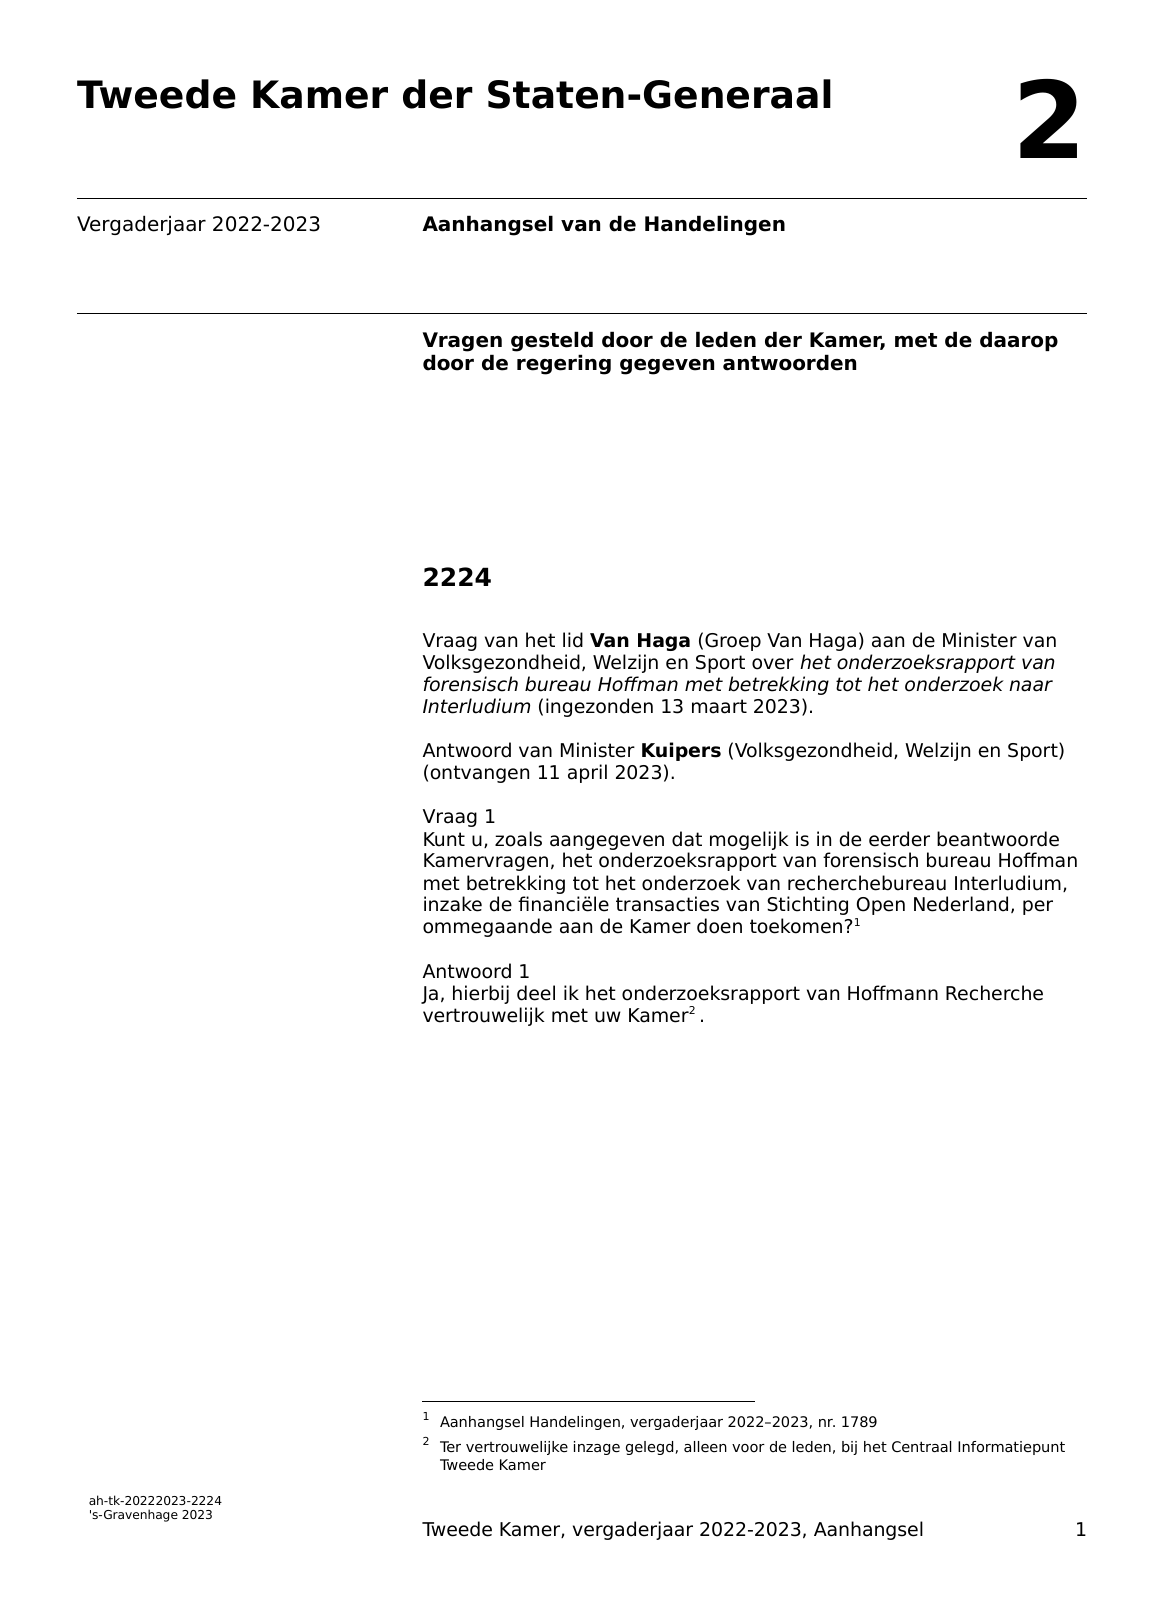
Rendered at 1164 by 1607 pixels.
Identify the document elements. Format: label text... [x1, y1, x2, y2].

table_cell Vergaderjaar 2022-2023 [77, 199, 422, 313]
text Vraag 1 [422, 806, 1087, 828]
text Ter vertrouwelijke inzage gelegd, alleen voor de leden, bij het Centraal Informatiepunt Tweede Kamer [422, 1435, 1087, 1474]
text Vraag van het lid Van Haga (Groep Van Haga) aan de Minister van Volksgezondheid, Welzijn en Sport over het onderzoeksrapport van forensisch bureau Hoffman met betrekking tot het onderzoek naar Interludium (ingezonden 13 maart 2023). [422, 630, 1087, 718]
table_cell Vragen gesteld door de leden der Kamer, met de daarop door de regering gegeven antwoorden [422, 314, 1087, 375]
table_cell Aanhangsel van de Handelingen [422, 199, 1087, 313]
text Antwoord 1 [422, 961, 1087, 982]
text Antwoord van Minister Kuipers (Volksgezondheid, Welzijn en Sport) (ontvangen 11 april 2023). [422, 740, 1087, 784]
text 2224 [422, 563, 1087, 592]
table_cell [77, 314, 422, 375]
text ah-tk-20222023-2224 [88, 1494, 323, 1508]
table_header 2 [886, 59, 1087, 198]
text 's-Gravenhage 2023 [88, 1508, 323, 1522]
text Kunt u, zoals aangegeven dat mogelijk is in de eerder beantwoorde Kamervragen, het onderzoeksrapport van forensisch bureau Hoffman met betrekking tot het onderzoek van recherchebureau Interludium, inzake de financiële transacties van Stichting Open Nederland, per ommegaande aan de Kamer doen toekomen? [422, 828, 1087, 938]
table_header Tweede Kamer der Staten-Generaal [77, 59, 886, 198]
text Ja, hierbij deel ik het onderzoeksrapport van Hoffmann Recherche vertrouwelijk met uw Kamer. [422, 982, 1087, 1026]
text Aanhangsel Handelingen, vergaderjaar 2022–2023, nr. 1789 [422, 1410, 1087, 1432]
